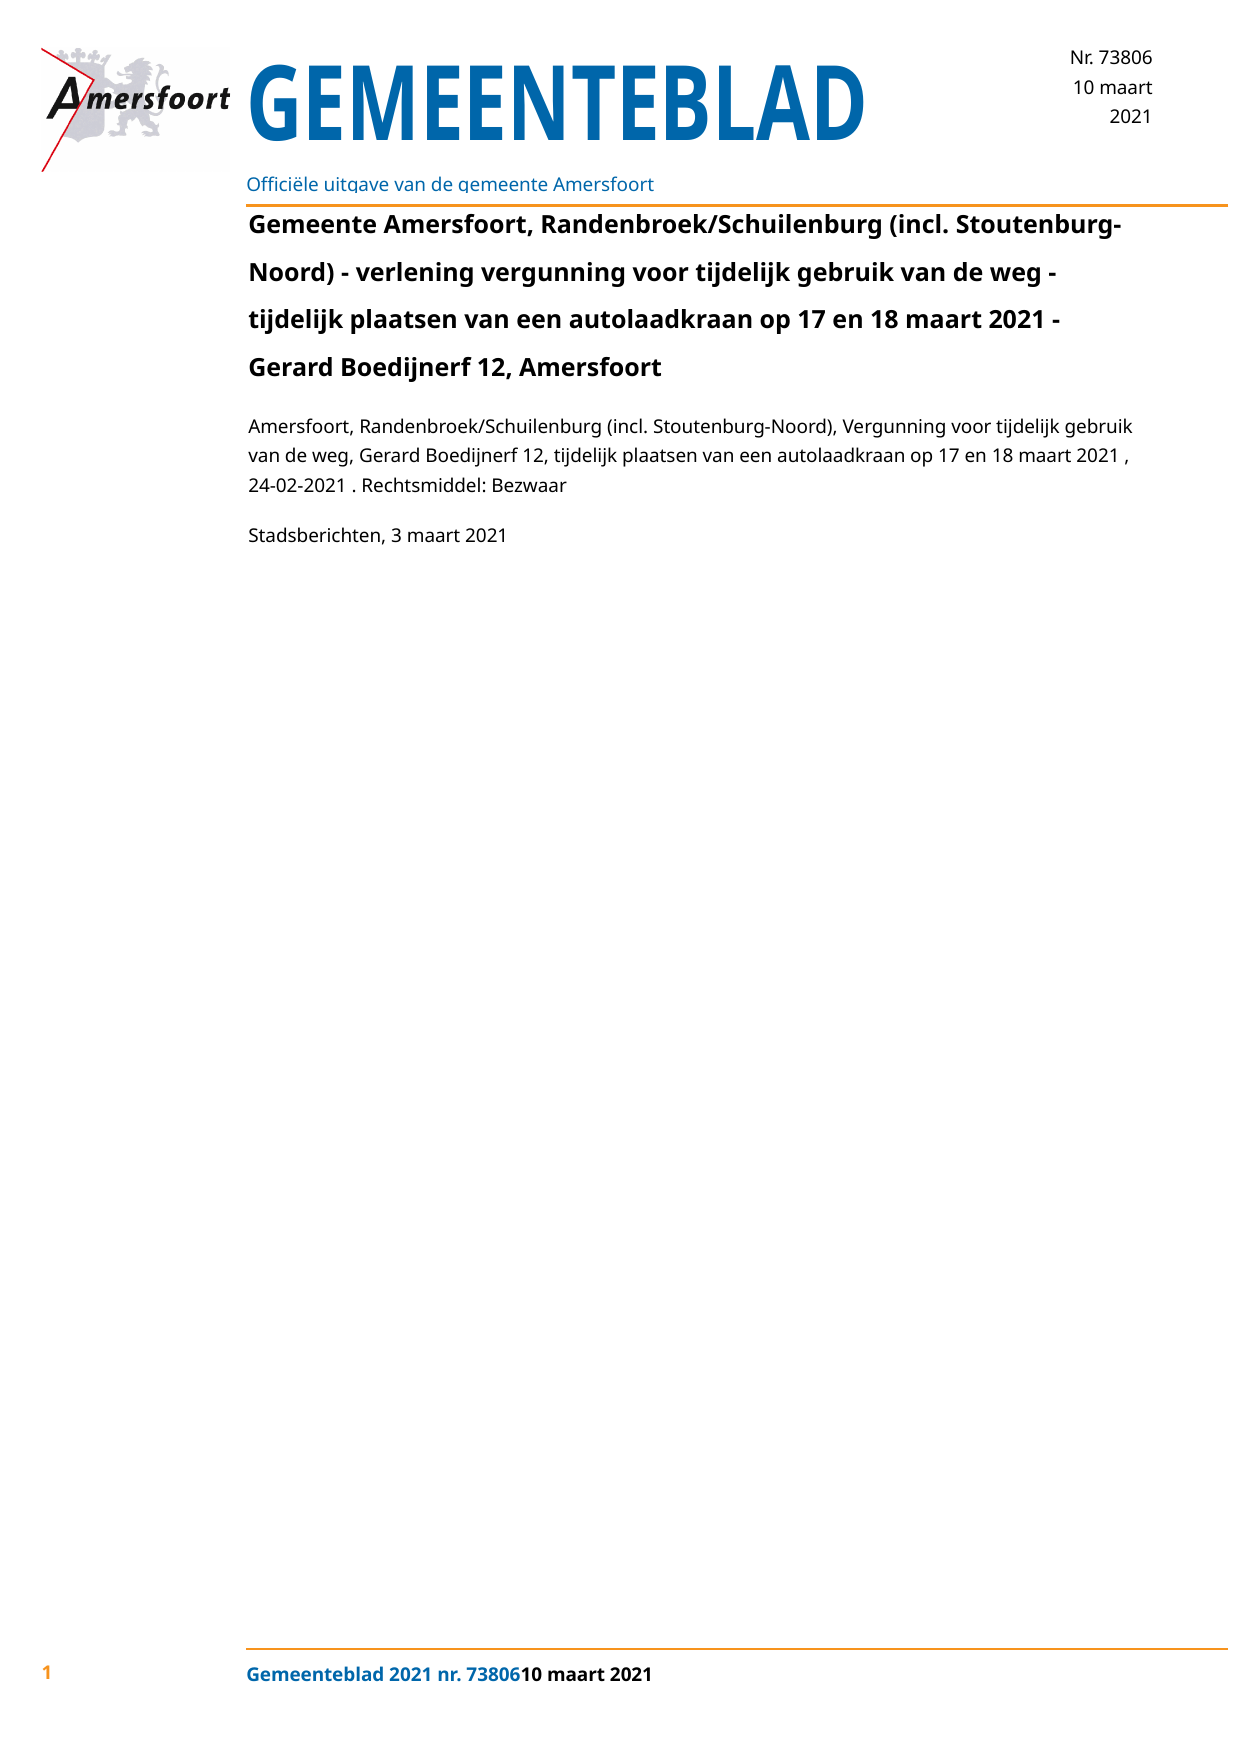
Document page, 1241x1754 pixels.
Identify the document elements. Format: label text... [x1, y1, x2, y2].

text Stadsberichten, 3 maart 2021 [248, 523, 1152, 548]
text Gemeente Amersfoort, Randenbroek/Schuilenburg (incl. Stoutenburg-Noord) - verlening vergunning voor tijdelijk gebruik van de weg - tijdelijk plaatsen van een autolaadkraan op 17 en 18 maart 2021 - Gerard Boedijnerf 12, Amersfoort [248, 207, 1152, 384]
text Amersfoort, Randenbroek/Schuilenburg (incl. Stoutenburg-Noord), Vergunning voor tijdelijk gebruik van de weg, Gerard Boedijnerf 12, tijdelijk plaatsen van een autolaadkraan op 17 en 18 maart 2021 , 24-02-2021 . Rechtsmiddel: Bezwaar [248, 413, 1152, 498]
picture [41, 47, 231, 172]
